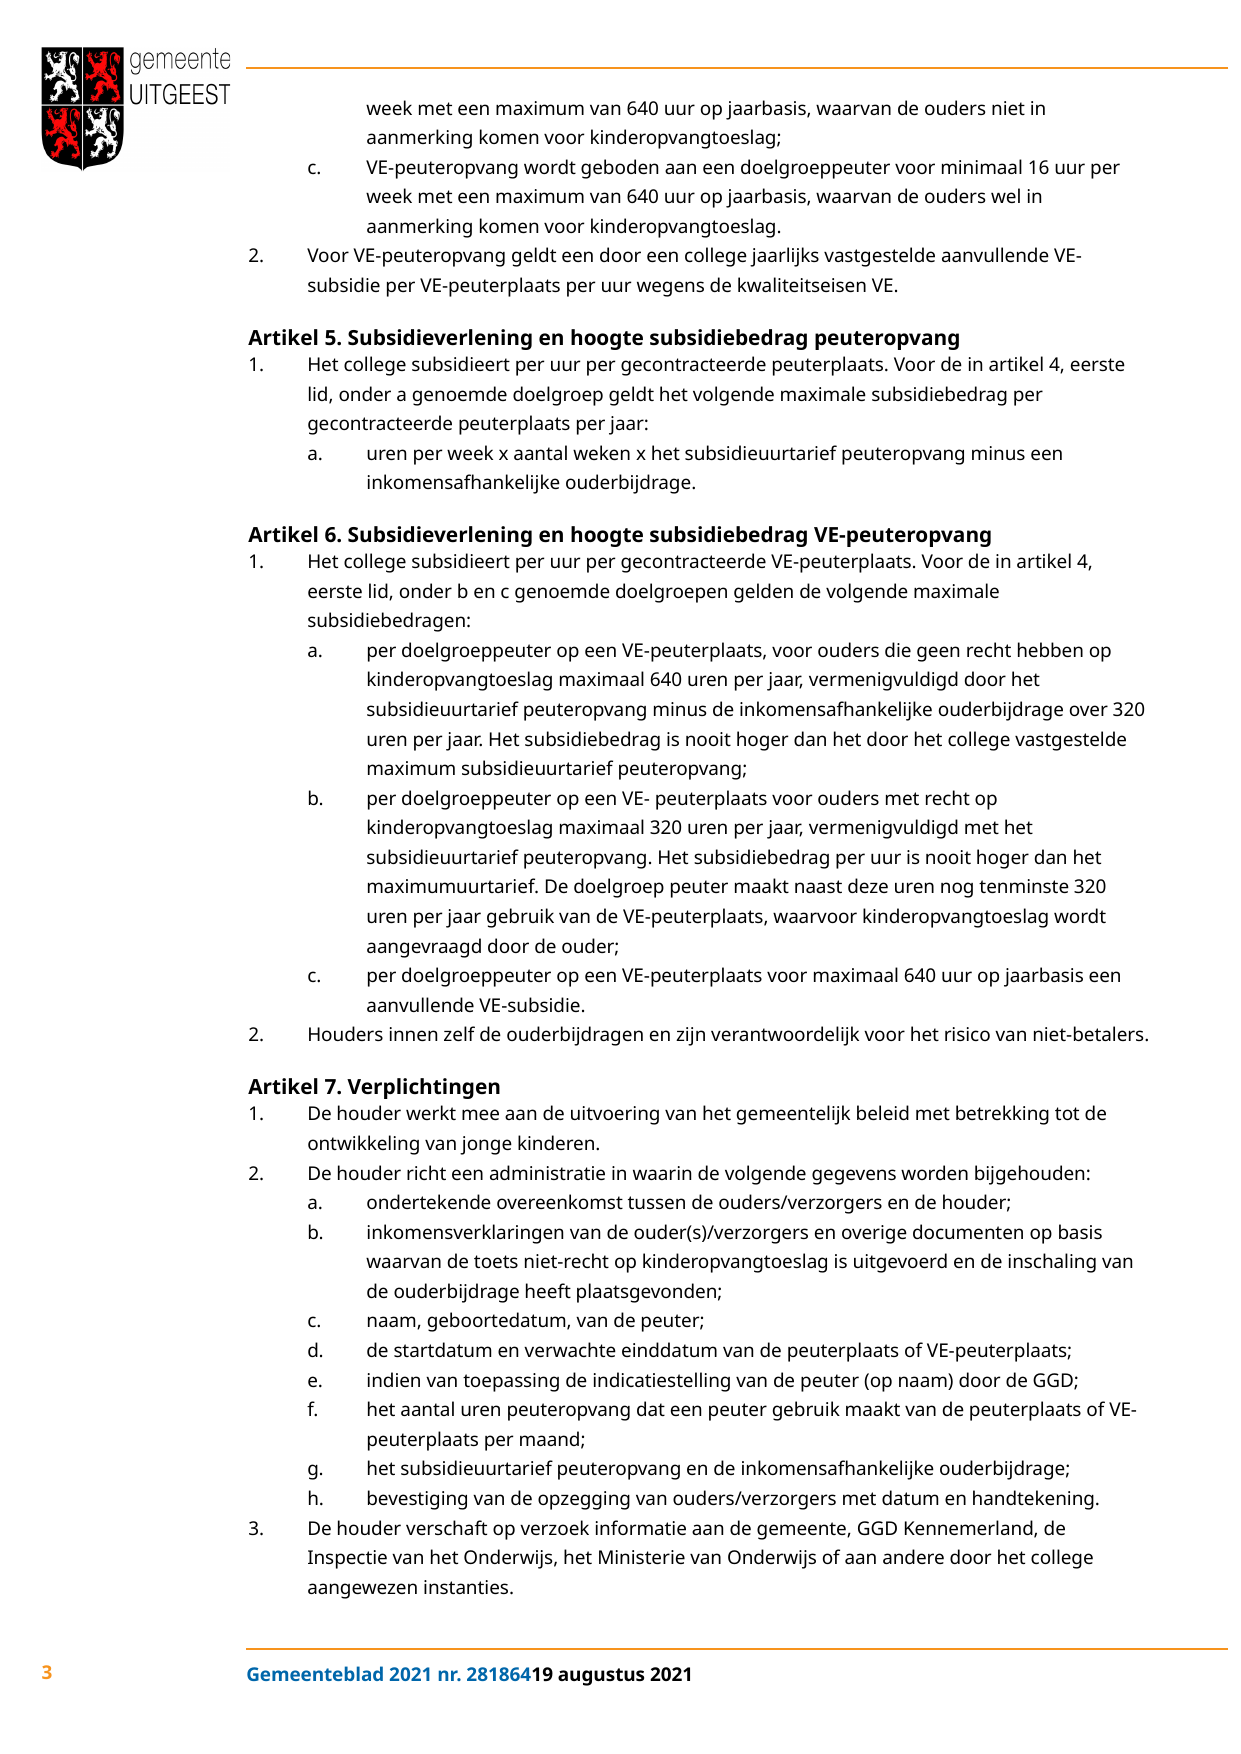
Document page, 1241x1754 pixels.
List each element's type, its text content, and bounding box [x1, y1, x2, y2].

list De houder verschaft op verzoek informatie aan de gemeente, GGD Kennemerland, de Inspectie van het Onderwijs, het Ministerie van Onderwijs of aan andere door het college aangewezen instanties. [248, 1515, 1152, 1599]
list inkomensverklaringen van de ouder(s)/verzorgers en overige documenten op basis waarvan de toets niet-recht op kinderopvangtoeslag is uitgevoerd en de inschaling van de ouderbijdrage heeft plaatsgevonden; [307, 1219, 1152, 1304]
list per doelgroeppeuter op een VE- peuterplaats voor ouders met recht op kinderopvangtoeslag maximaal 320 uren per jaar, vermenigvuldigd met het subsidieuurtarief peuteropvang. Het subsidiebedrag per uur is nooit hoger dan het maximumuurtarief. De doelgroep peuter maakt naast deze uren nog tenminste 320 uren per jaar gebruik van de VE-peuterplaats, waarvoor kinderopvangtoeslag wordt aangevraagd door de ouder; [307, 785, 1152, 959]
list het aantal uren peuteropvang dat een peuter gebruik maakt van de peuterplaats of VE-peuterplaats per maand; [307, 1396, 1152, 1452]
list naam, geboortedatum, van de peuter; [307, 1308, 1152, 1333]
list VE-peuteropvang wordt geboden aan een doelgroeppeuter voor minimaal 16 uur per week met een maximum van 640 uur op jaarbasis, waarvan de ouders wel in aanmerking komen voor kinderopvangtoeslag. [307, 154, 1152, 239]
list bevestiging van de opzegging van ouders/verzorgers met datum en handtekening. [307, 1485, 1152, 1511]
list Houders innen zelf de ouderbijdragen en zijn verantwoordelijk voor het risico van niet-betalers. [248, 1022, 1152, 1047]
text Artikel 7. Verplichtingen [248, 1072, 1152, 1101]
list De houder werkt mee aan de uitvoering van het gemeentelijk beleid met betrekking tot de ontwikkeling van jonge kinderen. [248, 1101, 1152, 1156]
list Het college subsidieert per uur per gecontracteerde peuterplaats. Voor de in artikel 4, eerste lid, onder a genoemde doelgroep geldt het volgende maximale subsidiebedrag per gecontracteerde peuterplaats per jaar: [248, 351, 1152, 436]
list per doelgroeppeuter op een VE-peuterplaats voor maximaal 640 uur op jaarbasis een aanvullende VE-subsidie. [307, 962, 1152, 1018]
list indien van toepassing de indicatiestelling van de peuter (op naam) door de GGD; [307, 1367, 1152, 1392]
list per doelgroeppeuter op een VE-peuterplaats, voor ouders die geen recht hebben op kinderopvangtoeslag maximaal 640 uren per jaar, vermenigvuldigd door het subsidieuurtarief peuteropvang minus de inkomensafhankelijke ouderbijdrage over 320 uren per jaar. Het subsidiebedrag is nooit hoger dan het door het college vastgestelde maximum subsidieuurtarief peuteropvang; [307, 637, 1152, 781]
text Artikel 6. Subsidieverlening en hoogte subsidiebedrag VE-peuteropvang [248, 520, 1152, 548]
list Voor VE-peuteropvang geldt een door een college jaarlijks vastgestelde aanvullende VE-subsidie per VE-peuterplaats per uur wegens de kwaliteitseisen VE. [248, 243, 1152, 298]
list uren per week x aantal weken x het subsidieuurtarief peuteropvang minus een inkomensafhankelijke ouderbijdrage. [307, 440, 1152, 495]
list week met een maximum van 640 uur op jaarbasis, waarvan de ouders niet in aanmerking komen voor kinderopvangtoeslag; [307, 95, 1152, 150]
picture [41, 47, 231, 172]
text Artikel 5. Subsidieverlening en hoogte subsidiebedrag peuteropvang [248, 323, 1152, 351]
list ondertekende overeenkomst tussen de ouders/verzorgers en de houder; [307, 1189, 1152, 1215]
list De houder richt een administratie in waarin de volgende gegevens worden bijgehouden: [248, 1160, 1152, 1185]
list het subsidieuurtarief peuteropvang en de inkomensafhankelijke ouderbijdrage; [307, 1456, 1152, 1481]
list Het college subsidieert per uur per gecontracteerde VE-peuterplaats. Voor de in artikel 4, eerste lid, onder b en c genoemde doelgroepen gelden de volgende maximale subsidiebedragen: [248, 548, 1152, 633]
list de startdatum en verwachte einddatum van de peuterplaats of VE-peuterplaats; [307, 1337, 1152, 1363]
